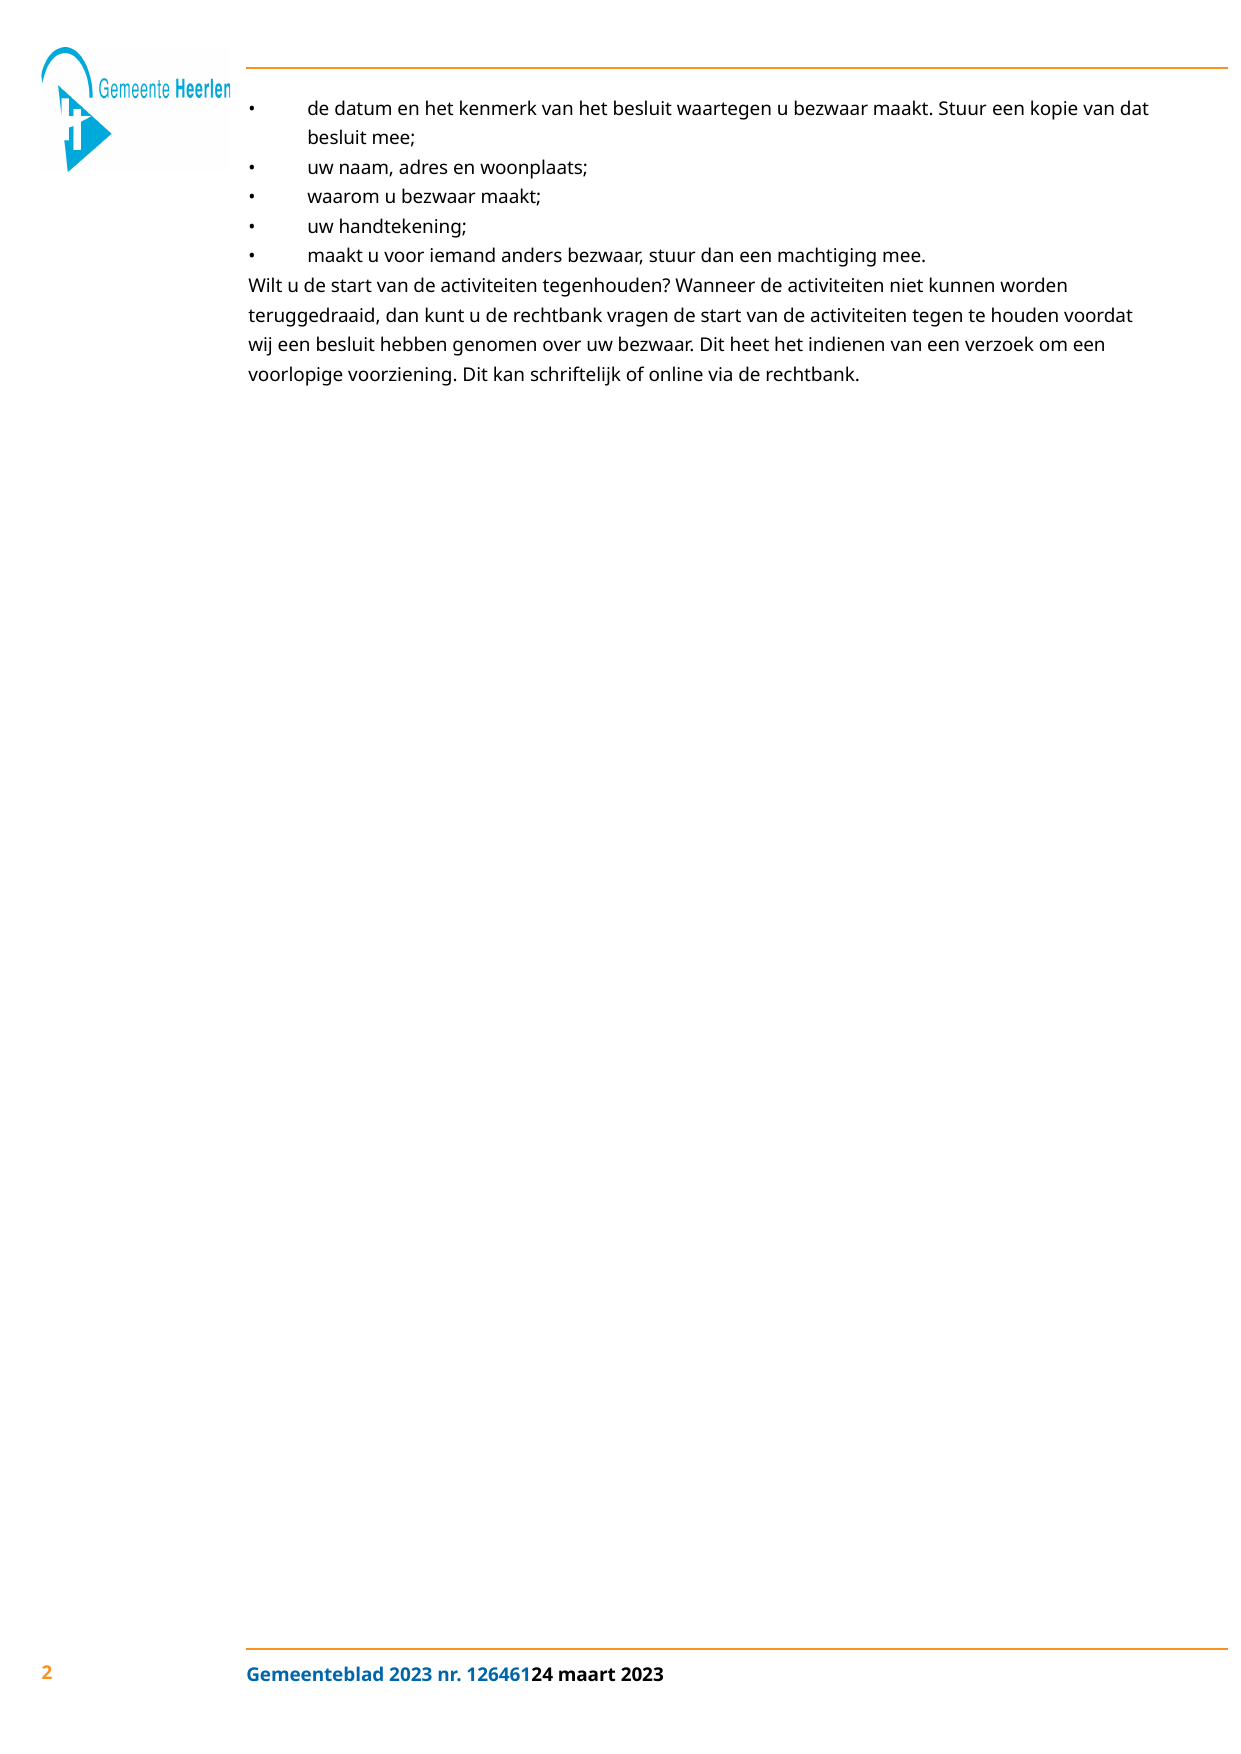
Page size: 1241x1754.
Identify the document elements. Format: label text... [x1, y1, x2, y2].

text Wilt u de start van de activiteiten tegenhouden? Wanneer de activiteiten niet kunnen worden teruggedraaid, dan kunt u de rechtbank vragen de start van de activiteiten tegen te houden voordat wij een besluit hebben genomen over uw bezwaar. Dit heet het indienen van een verzoek om een voorlopige voorziening. Dit kan schriftelijk of online via de rechtbank. [248, 272, 1152, 387]
picture [41, 47, 59, 70]
picture [41, 47, 231, 172]
list waarom u bezwaar maakt; [248, 183, 1152, 209]
list uw naam, adres en woonplaats; [248, 154, 1152, 180]
list de datum en het kenmerk van het besluit waartegen u bezwaar maakt. Stuur een kopie van dat besluit mee; [248, 95, 1152, 150]
list maakt u voor iemand anders bezwaar, stuur dan een machtiging mee. [248, 243, 1152, 268]
list uw handtekening; [248, 213, 1152, 239]
